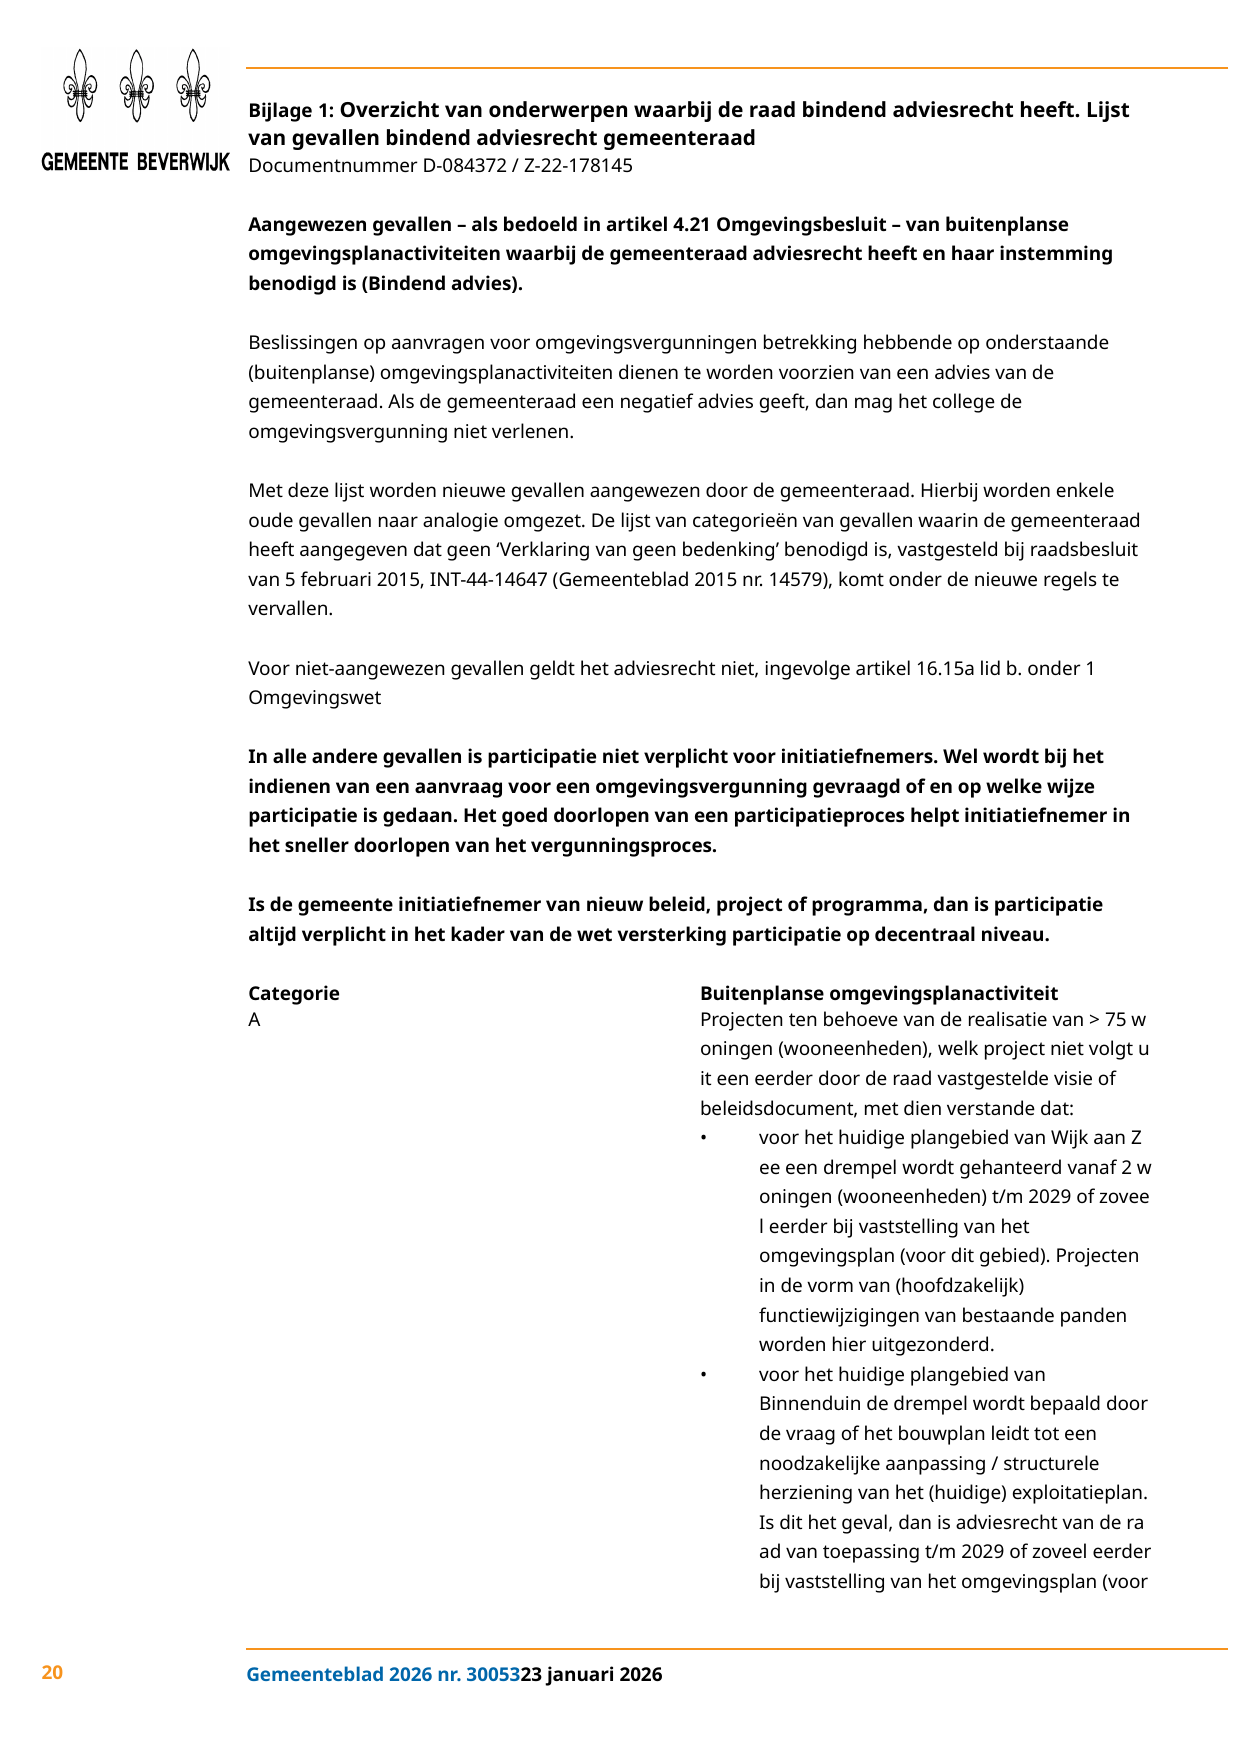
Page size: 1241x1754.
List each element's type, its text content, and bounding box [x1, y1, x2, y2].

text Voor niet-aangewezen gevallen geldt het adviesrecht niet, ingevolge artikel 16.15a lid b. onder 1 Omgevingswet [248, 655, 1152, 710]
picture [41, 47, 231, 172]
table_cell A [248, 1006, 700, 1594]
text Documentnummer D-084372 / Z-22-178145 [248, 152, 1152, 177]
text Met deze lijst worden nieuwe gevallen aangewezen door de gemeenteraad. Hierbij worden enkele oude gevallen naar analogie omgezet. De lijst van categorieën van gevallen waarin de gemeenteraad heeft aangegeven dat geen ‘Verklaring van geen bedenking’ benodigd is, vastgesteld bij raadsbesluit van 5 februari 2015, INT-44-14647 (Gemeenteblad 2015 nr. 14579), komt onder de nieuwe regels te vervallen. [248, 477, 1152, 621]
text Bijlage 1: Overzicht van onderwerpen waarbij de raad bindend adviesrecht heeft. Lijst van gevallen bindend adviesrecht gemeenteraad [248, 95, 1152, 152]
table_header Buitenplanse omgevingsplanactiviteit [700, 980, 1152, 1006]
text Is de gemeente initiatiefnemer van nieuw beleid, project of programma, dan is participatie altijd verplicht in het kader van de wet versterking participatie op decentraal niveau. [248, 891, 1152, 947]
table_header Categorie [248, 980, 700, 1006]
text Aangewezen gevallen – als bedoeld in artikel 4.21 Omgevingsbesluit – van buitenplanse omgevingsplanactiviteiten waarbij de gemeenteraad adviesrecht heeft en haar instemming benodigd is (Bindend advies). [248, 211, 1152, 296]
text In alle andere gevallen is participatie niet verplicht voor initiatiefnemers. Wel wordt bij het indienen van een aanvraag voor een omgevingsvergunning gevraagd of en op welke wijze participatie is gedaan. Het goed doorlopen van een participatieproces helpt initiatiefnemer in het sneller doorlopen van het vergunningsproces. [248, 743, 1152, 858]
table_cell Projecten ten behoeve van de realisatie van > 75 woningen (wooneenheden), welk project niet volgt uit een eerder door de raad vastgestelde visie of beleidsdocument, met dien verstande dat: voor het huidige plangebied van Wijk aan Zee een drempel wordt gehanteerd vanaf 2 woningen (wooneenheden) t/m 2029 of zoveel eerder bij vaststelling van het omgevingsplan (voor dit gebied). Projecten in de vorm van (hoofdzakelijk) functiewijzigingen van bestaande panden worden hier uitgezonderd. voor het huidige plangebied van Binnenduin de drempel wordt bepaald door de vraag of het bouwplan leidt tot een noodzakelijke aanpassing / structurele herziening van het (huidige) exploitatieplan. Is dit het geval, dan is adviesrecht van de raad van toepassing t/m 2029 of zoveel eerder bij vaststelling van het omgevingsplan (voor [700, 1006, 1152, 1594]
text Beslissingen op aanvragen voor omgevingsvergunningen betrekking hebbende op onderstaande (buitenplanse) omgevingsplanactiviteiten dienen te worden voorzien van een advies van de gemeenteraad. Als de gemeenteraad een negatief advies geeft, dan mag het college de omgevingsvergunning niet verlenen. [248, 329, 1152, 444]
